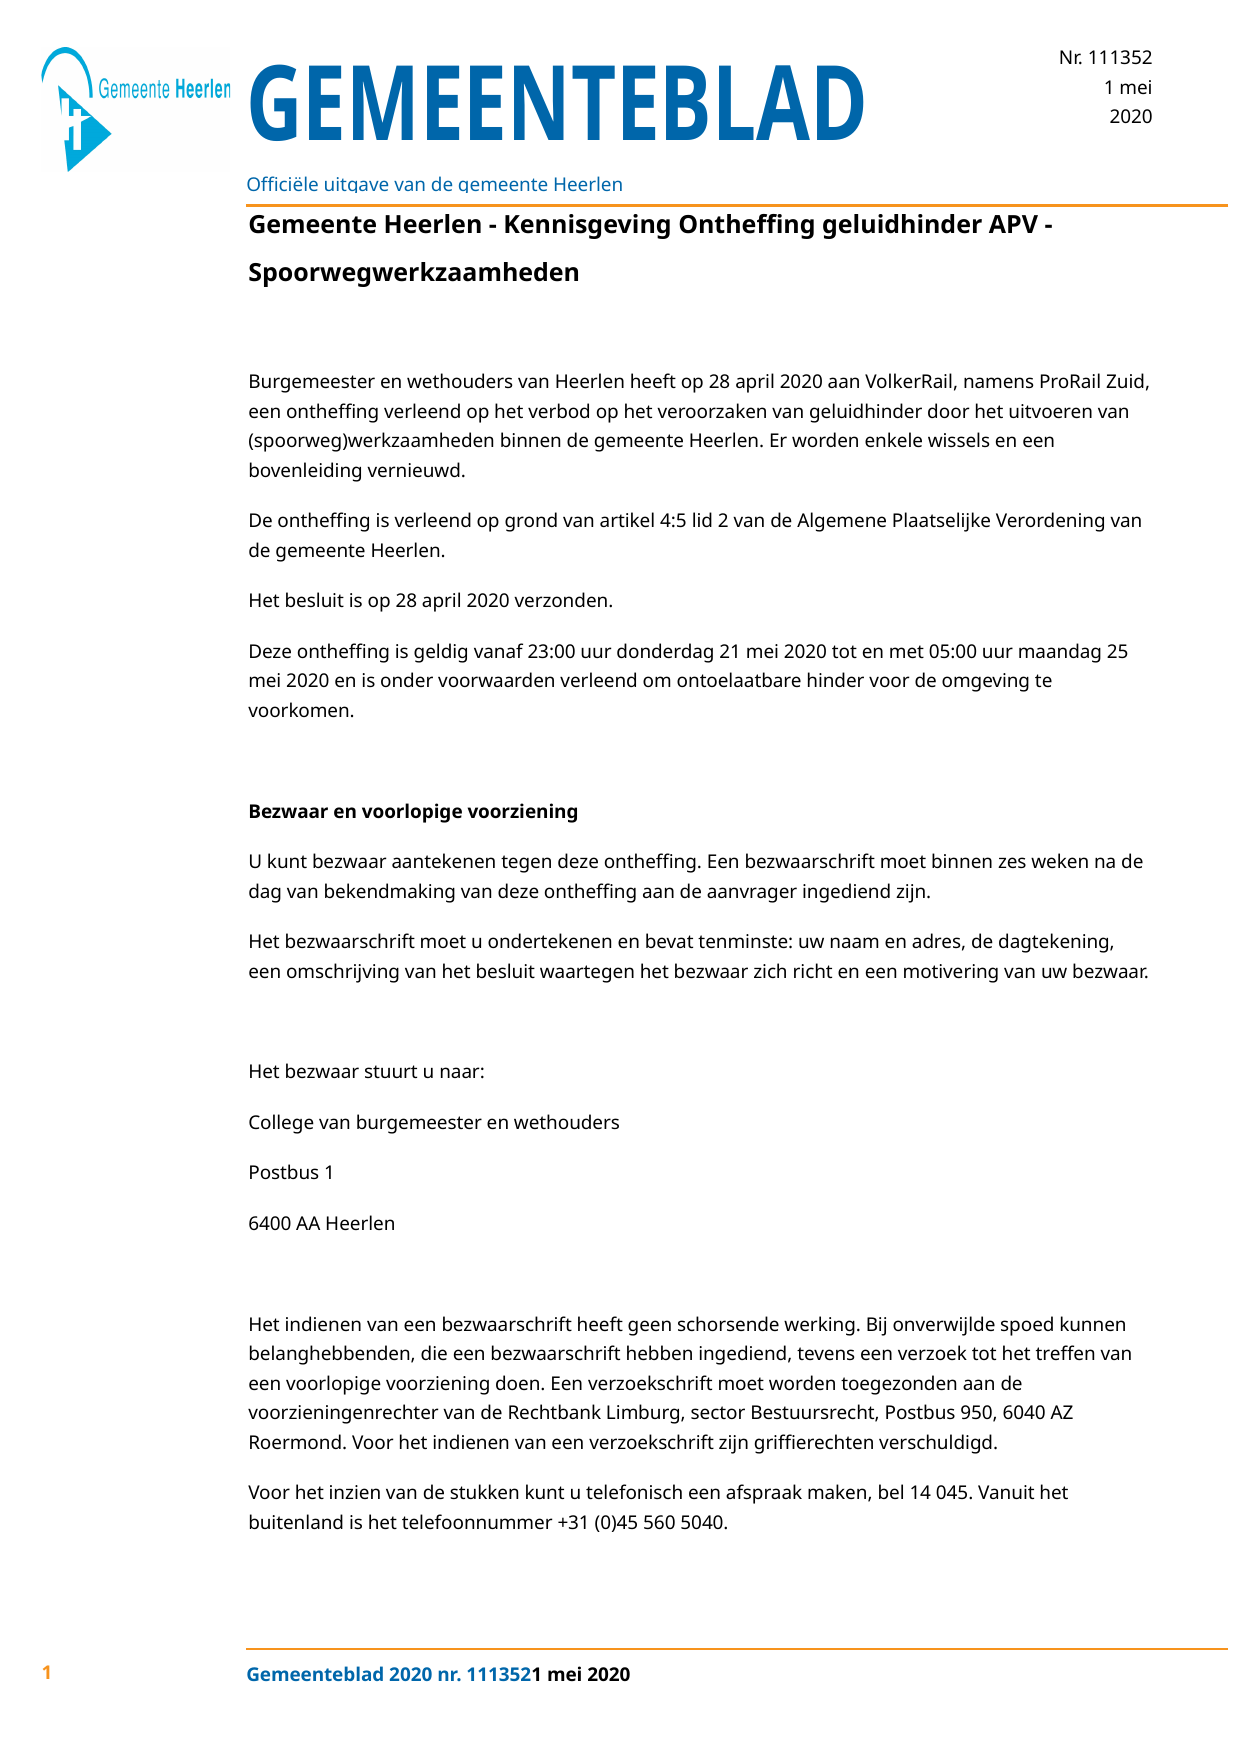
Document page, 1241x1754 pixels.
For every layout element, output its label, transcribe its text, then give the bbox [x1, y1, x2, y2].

text Voor het inzien van de stukken kunt u telefonisch een afspraak maken, bel 14 045. Vanuit het buitenland is het telefoonnummer +31 (0)45 560 5040. [248, 1479, 1152, 1535]
text College van burgemeester en wethouders [248, 1109, 1152, 1135]
picture [41, 47, 231, 172]
picture [41, 47, 59, 70]
text 6400 AA Heerlen [248, 1210, 1152, 1236]
text Het bezwaar stuurt u naar: [248, 1059, 1152, 1084]
text De ontheffing is verleend op grond van artikel 4:5 lid 2 van de Algemene Plaatselijke Verordening van de gemeente Heerlen. [248, 507, 1152, 563]
text Het bezwaarschrift moet u ondertekenen en bevat tenminste: uw naam en adres, de dagtekening, een omschrijving van het besluit waartegen het bezwaar zich richt en een motivering van uw bezwaar. [248, 928, 1152, 984]
text Burgemeester en wethouders van Heerlen heeft op 28 april 2020 aan VolkerRail, namens ProRail Zuid, een ontheffing verleend op het verbod op het veroorzaken van geluidhinder door het uitvoeren van (spoorweg)werkzaamheden binnen de gemeente Heerlen. Er worden enkele wissels en een bovenleiding vernieuwd. [248, 368, 1152, 483]
text Postbus 1 [248, 1159, 1152, 1185]
text Gemeente Heerlen - Kennisgeving Ontheffing geluidhinder APV - Spoorwegwerkzaamheden [248, 207, 1152, 288]
text Het indienen van een bezwaarschrift heeft geen schorsende werking. Bij onverwijlde spoed kunnen belanghebbenden, die een bezwaarschrift hebben ingediend, tevens een verzoek tot het treffen van een voorlopige voorziening doen. Een verzoekschrift moet worden toegezonden aan de voorzieningenrechter van de Rechtbank Limburg, sector Bestuursrecht, Postbus 950, 6040 AZ Roermond. Voor het indienen van een verzoekschrift zijn griffierechten verschuldigd. [248, 1311, 1152, 1455]
text Bezwaar en voorlopige voorziening [248, 798, 1152, 824]
text U kunt bezwaar aantekenen tegen deze ontheffing. Een bezwaarschrift moet binnen zes weken na de dag van bekendmaking van deze ontheffing aan de aanvrager ingediend zijn. [248, 848, 1152, 904]
text Deze ontheffing is geldig vanaf 23:00 uur donderdag 21 mei 2020 tot en met 05:00 uur maandag 25 mei 2020 en is onder voorwaarden verleend om ontoelaatbare hinder voor de omgeving te voorkomen. [248, 638, 1152, 723]
text Het besluit is op 28 april 2020 verzonden. [248, 587, 1152, 613]
